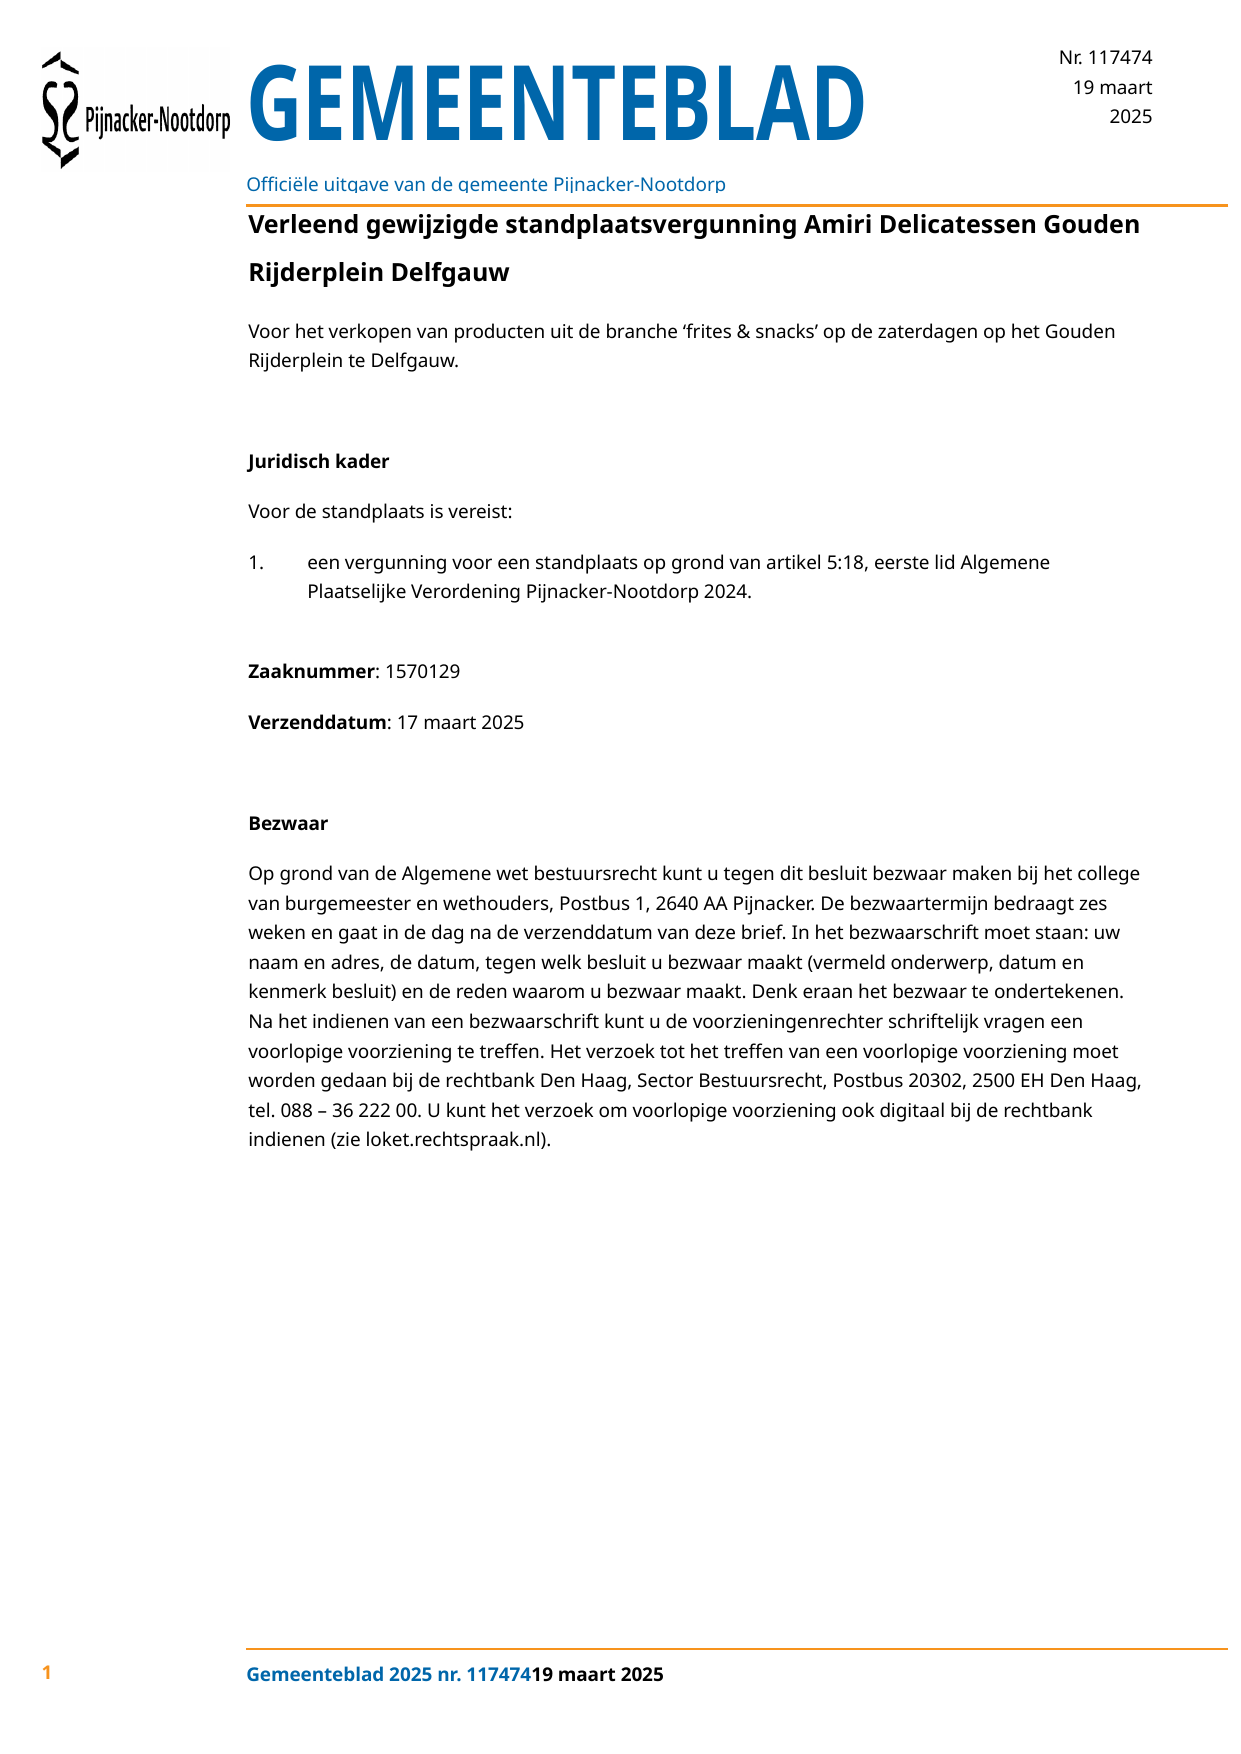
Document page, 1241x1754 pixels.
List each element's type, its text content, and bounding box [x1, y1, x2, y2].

text Op grond van de Algemene wet bestuursrecht kunt u tegen dit besluit bezwaar maken bij het college van burgemeester en wethouders, Postbus 1, 2640 AA Pijnacker. De bezwaartermijn bedraagt zes weken en gaat in de dag na de verzenddatum van deze brief. In het bezwaarschrift moet staan: uw naam en adres, de datum, tegen welk besluit u bezwaar maakt (vermeld onderwerp, datum en kenmerk besluit) en de reden waarom u bezwaar maakt. Denk eraan het bezwaar te ondertekenen. Na het indienen van een bezwaarschrift kunt u de voorzieningenrechter schriftelijk vragen een voorlopige voorziening te treffen. Het verzoek tot het treffen van een voorlopige voorziening moet worden gedaan bij de rechtbank Den Haag, Sector Bestuursrecht, Postbus 20302, 2500 EH Den Haag, tel. 088 – 36 222 00. U kunt het verzoek om voorlopige voorziening ook digitaal bij de rechtbank indienen (zie loket.rechtspraak.nl). [248, 860, 1152, 1152]
picture [41, 47, 231, 172]
text Zaaknummer: 1570129 [248, 659, 1152, 684]
text Juridisch kader [248, 448, 1152, 474]
text Voor de standplaats is vereist: [248, 499, 1152, 524]
list een vergunning voor een standplaats op grond van artikel 5:18, eerste lid Algemene Plaatselijke Verordening Pijnacker-Nootdorp 2024. [248, 549, 1152, 604]
text Voor het verkopen van producten uit de branche ‘frites & snacks’ op de zaterdagen op het Gouden Rijderplein te Delfgauw. [248, 318, 1152, 373]
text Verleend gewijzigde standplaatsvergunning Amiri Delicatessen Gouden Rijderplein Delfgauw [248, 207, 1152, 288]
text Bezwaar [248, 810, 1152, 836]
text Verzenddatum: 17 maart 2025 [248, 709, 1152, 735]
